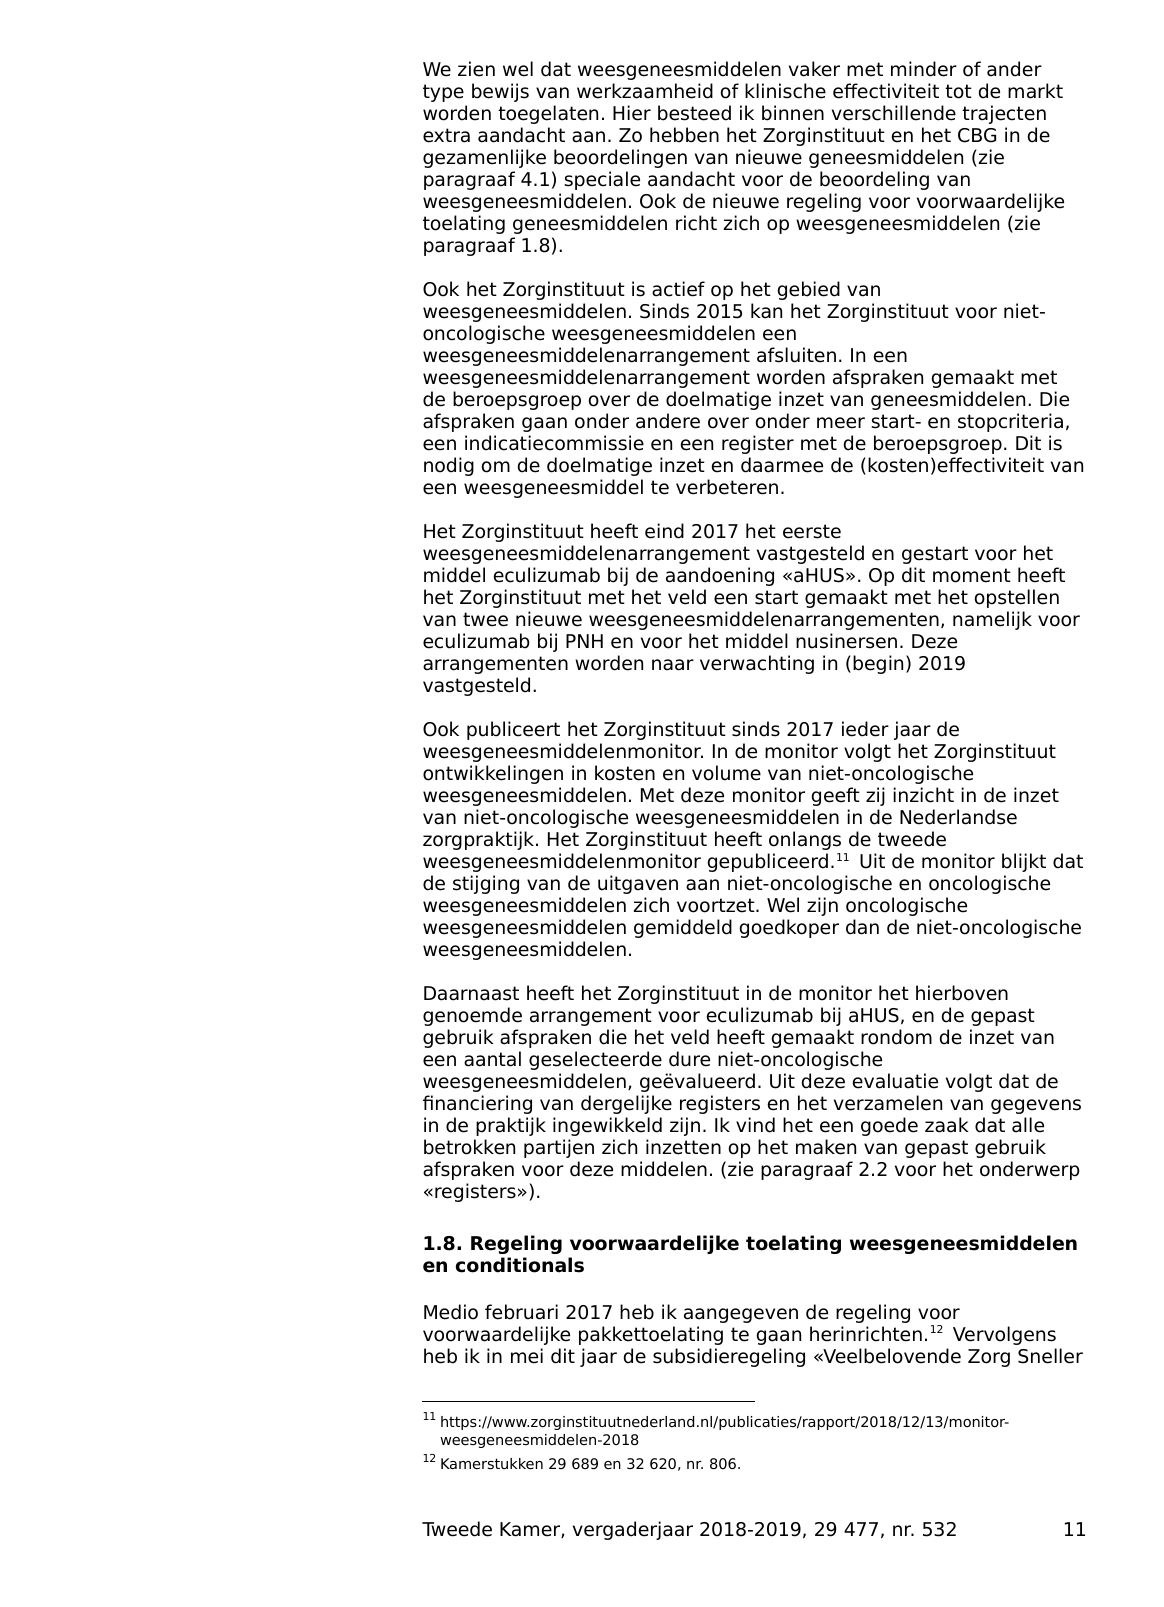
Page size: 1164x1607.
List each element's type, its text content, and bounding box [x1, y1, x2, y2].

text Het Zorginstituut heeft eind 2017 het eerste weesgeneesmiddelenarrangement vastgesteld en gestart voor het middel eculizumab bij de aandoening «aHUS». Op dit moment heeft het Zorginstituut met het veld een start gemaakt met het opstellen van twee nieuwe weesgeneesmiddelenarrangementen, namelijk voor eculizumab bij PNH en voor het middel nusinersen. Deze arrangementen worden naar verwachting in (begin) 2019 vastgesteld. [422, 521, 1087, 697]
text Ook het Zorginstituut is actief op het gebied van weesgeneesmiddelen. Sinds 2015 kan het Zorginstituut voor niet-oncologische weesgeneesmiddelen een weesgeneesmiddelenarrangement afsluiten. In een weesgeneesmiddelenarrangement worden afspraken gemaakt met de beroepsgroep over de doelmatige inzet van geneesmiddelen. Die afspraken gaan onder andere over onder meer start- en stopcriteria, een indicatiecommissie en een register met de beroepsgroep. Dit is nodig om de doelmatige inzet en daarmee de (kosten)effectiviteit van een weesgeneesmiddel te verbeteren. [422, 279, 1087, 499]
text We zien wel dat weesgeneesmiddelen vaker met minder of ander type bewijs van werkzaamheid of klinische effectiviteit tot de markt worden toegelaten. Hier besteed ik binnen verschillende trajecten extra aandacht aan. Zo hebben het Zorginstituut en het CBG in de gezamenlijke beoordelingen van nieuwe geneesmiddelen (zie paragraaf 4.1) speciale aandacht voor de beoordeling van weesgeneesmiddelen. Ook de nieuwe regeling voor voorwaardelijke toelating geneesmiddelen richt zich op weesgeneesmiddelen (zie paragraaf 1.8). [422, 59, 1087, 257]
text https://www.zorginstituutnederland.nl/publicaties/rapport/2018/12/13/monitor-weesgeneesmiddelen-2018 [422, 1410, 1087, 1449]
text Medio februari 2017 heb ik aangegeven de regeling voor voorwaardelijke pakkettoelating te gaan herinrichten. Vervolgens heb ik in mei dit jaar de subsidieregeling «Veelbelovende Zorg Sneller [422, 1302, 1087, 1368]
text Daarnaast heeft het Zorginstituut in de monitor het hierboven genoemde arrangement voor eculizumab bij aHUS, en de gepast gebruik afspraken die het veld heeft gemaakt rondom de inzet van een aantal geselecteerde dure niet-oncologische weesgeneesmiddelen, geëvalueerd. Uit deze evaluatie volgt dat de financiering van dergelijke registers en het verzamelen van gegevens in de praktijk ingewikkeld zijn. Ik vind het een goede zaak dat alle betrokken partijen zich inzetten op het maken van gepast gebruik afspraken voor deze middelen. (zie paragraaf 2.2 voor het onderwerp «registers»). [422, 983, 1087, 1203]
text Kamerstukken 29 689 en 32 620, nr. 806. [422, 1452, 1087, 1474]
text Ook publiceert het Zorginstituut sinds 2017 ieder jaar de weesgeneesmiddelenmonitor. In de monitor volgt het Zorginstituut ontwikkelingen in kosten en volume van niet-oncologische weesgeneesmiddelen. Met deze monitor geeft zij inzicht in de inzet van niet-oncologische weesgeneesmiddelen in de Nederlandse zorgpraktijk. Het Zorginstituut heeft onlangs de tweede weesgeneesmiddelenmonitor gepubliceerd. Uit de monitor blijkt dat de stijging van de uitgaven aan niet-oncologische en oncologische weesgeneesmiddelen zich voortzet. Wel zijn oncologische weesgeneesmiddelen gemiddeld goedkoper dan de niet-oncologische weesgeneesmiddelen. [422, 719, 1087, 961]
subtitle 1.8. Regeling voorwaardelijke toelating weesgeneesmiddelen en conditionals [422, 1233, 1087, 1277]
